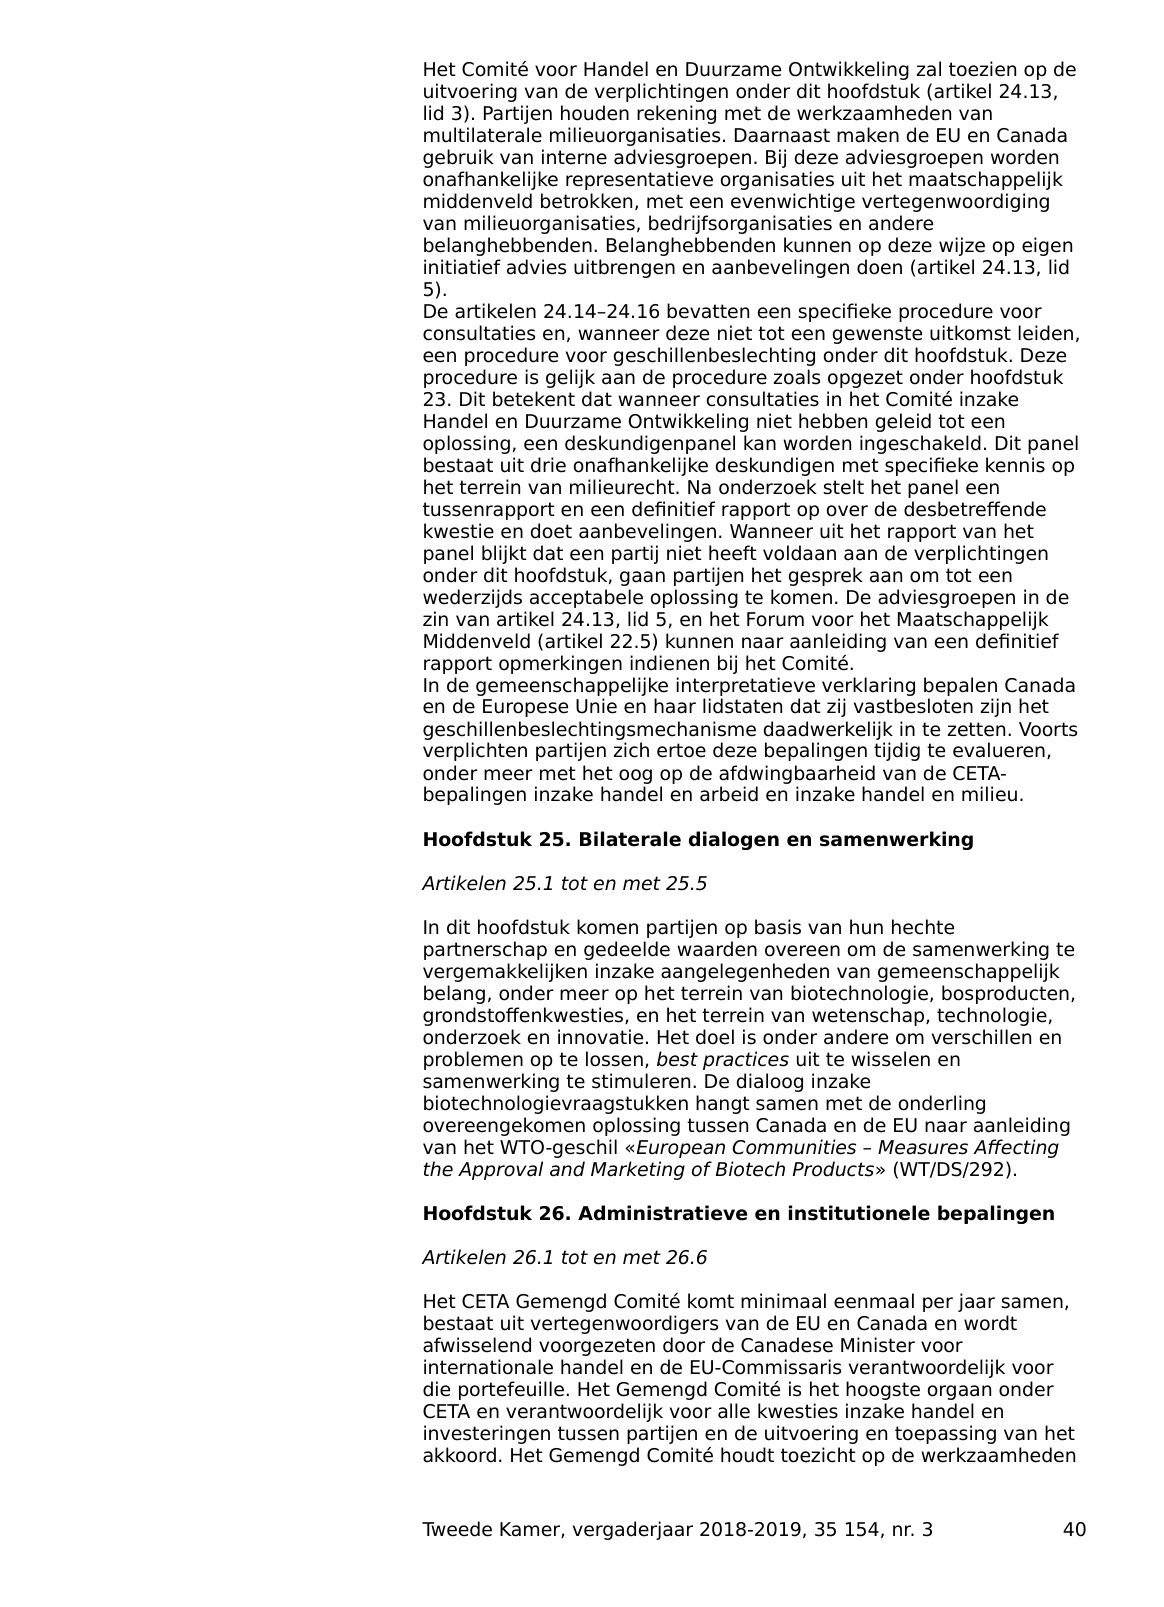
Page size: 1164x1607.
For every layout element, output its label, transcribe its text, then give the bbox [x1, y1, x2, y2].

text Het CETA Gemengd Comité komt minimaal eenmaal per jaar samen, bestaat uit vertegenwoordigers van de EU en Canada en wordt afwisselend voorgezeten door de Canadese Minister voor internationale handel en de EU-Commissaris verantwoordelijk voor die portefeuille. Het Gemengd Comité is het hoogste orgaan onder CETA en verantwoordelijk voor alle kwesties inzake handel en investeringen tussen partijen en de uitvoering en toepassing van het akkoord. Het Gemengd Comité houdt toezicht op de werkzaamheden [422, 1291, 1087, 1467]
subtitle Artikelen 25.1 tot en met 25.5 [422, 873, 1087, 895]
text In dit hoofdstuk komen partijen op basis van hun hechte partnerschap en gedeelde waarden overeen om de samenwerking te vergemakkelijken inzake aangelegenheden van gemeenschappelijk belang, onder meer op het terrein van biotechnologie, bosproducten, grondstoffenkwesties, en het terrein van wetenschap, technologie, onderzoek en innovatie. Het doel is onder andere om verschillen en problemen op te lossen, best practices uit te wisselen en samenwerking te stimuleren. De dialoog inzake biotechnologievraagstukken hangt samen met de onderling overeengekomen oplossing tussen Canada en de EU naar aanleiding van het WTO-geschil «European Communities – Measures Affecting the Approval and Marketing of Biotech Products» (WT/DS/292). [422, 917, 1087, 1181]
text De artikelen 24.14–24.16 bevatten een specifieke procedure voor consultaties en, wanneer deze niet tot een gewenste uitkomst leiden, een procedure voor geschillenbeslechting onder dit hoofdstuk. Deze procedure is gelijk aan de procedure zoals opgezet onder hoofdstuk 23. Dit betekent dat wanneer consultaties in het Comité inzake Handel en Duurzame Ontwikkeling niet hebben geleid tot een oplossing, een deskundigenpanel kan worden ingeschakeld. Dit panel bestaat uit drie onafhankelijke deskundigen met specifieke kennis op het terrein van milieurecht. Na onderzoek stelt het panel een tussenrapport en een definitief rapport op over de desbetreffende kwestie en doet aanbevelingen. Wanneer uit het rapport van het panel blijkt dat een partij niet heeft voldaan aan de verplichtingen onder dit hoofdstuk, gaan partijen het gesprek aan om tot een wederzijds acceptabele oplossing te komen. De adviesgroepen in de zin van artikel 24.13, lid 5, en het Forum voor het Maatschappelijk Middenveld (artikel 22.5) kunnen naar aanleiding van een definitief rapport opmerkingen indienen bij het Comité. [422, 301, 1087, 674]
subtitle Artikelen 26.1 tot en met 26.6 [422, 1247, 1087, 1269]
subtitle Hoofdstuk 26. Administratieve en institutionele bepalingen [422, 1203, 1087, 1225]
text Het Comité voor Handel en Duurzame Ontwikkeling zal toezien op de uitvoering van de verplichtingen onder dit hoofdstuk (artikel 24.13, lid 3). Partijen houden rekening met de werkzaamheden van multilaterale milieuorganisaties. Daarnaast maken de EU en Canada gebruik van interne adviesgroepen. Bij deze adviesgroepen worden onafhankelijke representatieve organisaties uit het maatschappelijk middenveld betrokken, met een evenwichtige vertegenwoordiging van milieuorganisaties, bedrijfsorganisaties en andere belanghebbenden. Belanghebbenden kunnen op deze wijze op eigen initiatief advies uitbrengen en aanbevelingen doen (artikel 24.13, lid 5). [422, 59, 1087, 301]
text In de gemeenschappelijke interpretatieve verklaring bepalen Canada en de Europese Unie en haar lidstaten dat zij vastbesloten zijn het geschillenbeslechtingsmechanisme daadwerkelijk in te zetten. Voorts verplichten partijen zich ertoe deze bepalingen tijdig te evalueren, onder meer met het oog op de afdwingbaarheid van de CETA-bepalingen inzake handel en arbeid en inzake handel en milieu. [422, 674, 1087, 806]
subtitle Hoofdstuk 25. Bilaterale dialogen en samenwerking [422, 828, 1087, 851]
